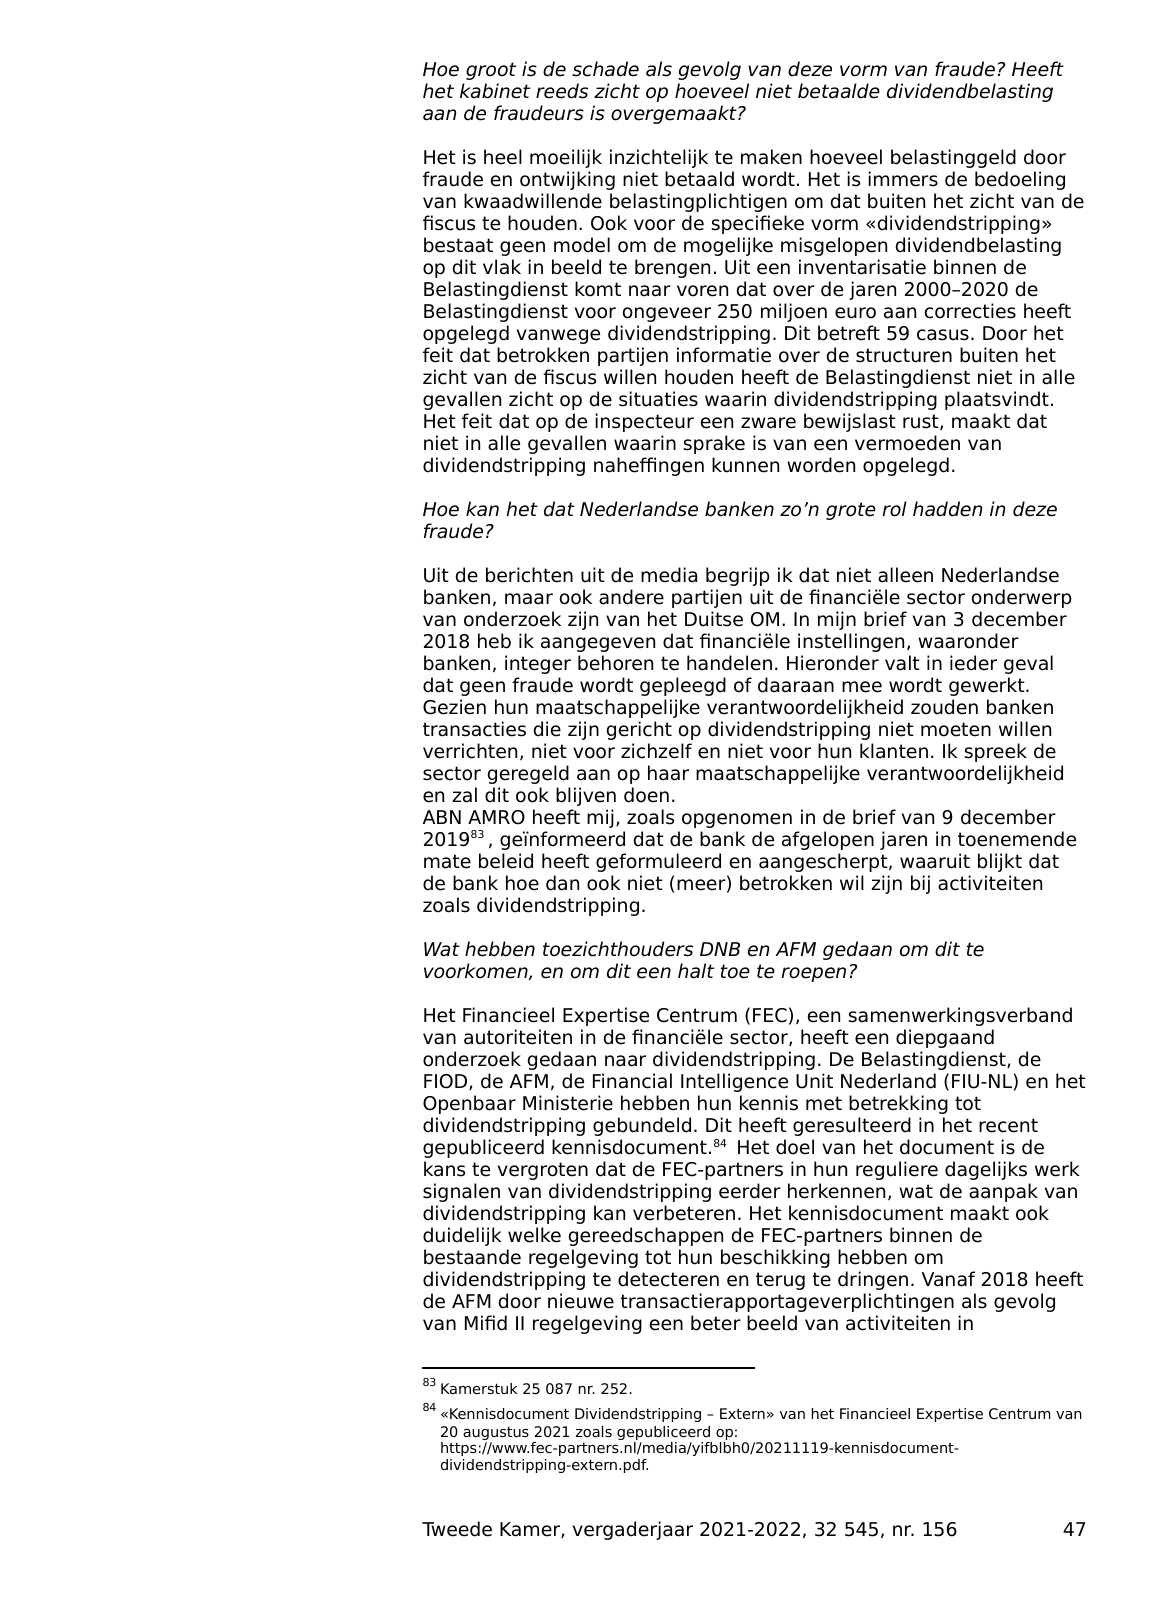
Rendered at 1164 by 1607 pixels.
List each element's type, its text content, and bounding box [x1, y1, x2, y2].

text Het Financieel Expertise Centrum (FEC), een samenwerkingsverband van autoriteiten in de financiële sector, heeft een diepgaand onderzoek gedaan naar dividendstripping. De Belastingdienst, de FIOD, de AFM, de Financial Intelligence Unit Nederland (FIU-NL) en het Openbaar Ministerie hebben hun kennis met betrekking tot dividendstripping gebundeld. Dit heeft geresulteerd in het recent gepubliceerd kennisdocument. Het doel van het document is de kans te vergroten dat de FEC-partners in hun reguliere dagelijks werk signalen van dividendstripping eerder herkennen, wat de aanpak van dividendstripping kan verbeteren. Het kennisdocument maakt ook duidelijk welke gereedschappen de FEC-partners binnen de bestaande regelgeving tot hun beschikking hebben om dividendstripping te detecteren en terug te dringen. Vanaf 2018 heeft de AFM door nieuwe transactierapportageverplichtingen als gevolg van Mifid II regelgeving een beter beeld van activiteiten in [422, 1005, 1087, 1335]
text Hoe kan het dat Nederlandse banken zo’n grote rol hadden in deze fraude? [422, 499, 1087, 543]
text Hoe groot is de schade als gevolg van deze vorm van fraude? Heeft het kabinet reeds zicht op hoeveel niet betaalde dividendbelasting aan de fraudeurs is overgemaakt? [422, 59, 1087, 125]
text Uit de berichten uit de media begrijp ik dat niet alleen Nederlandse banken, maar ook andere partijen uit de financiële sector onderwerp van onderzoek zijn van het Duitse OM. In mijn brief van 3 december 2018 heb ik aangegeven dat financiële instellingen, waaronder banken, integer behoren te handelen. Hieronder valt in ieder geval dat geen fraude wordt gepleegd of daaraan mee wordt gewerkt. Gezien hun maatschappelijke verantwoordelijkheid zouden banken transacties die zijn gericht op dividendstripping niet moeten willen verrichten, niet voor zichzelf en niet voor hun klanten. Ik spreek de sector geregeld aan op haar maatschappelijke verantwoordelijkheid en zal dit ook blijven doen. [422, 565, 1087, 807]
text «Kennisdocument Dividendstripping – Extern» van het Financieel Expertise Centrum van 20 augustus 2021 zoals gepubliceerd op: https://www.fec-partners.nl/media/yifblbh0/20211119-kennisdocument-dividendstripping-extern.pdf. [422, 1402, 1087, 1474]
text ABN AMRO heeft mij, zoals opgenomen in de brief van 9 december 2019, geïnformeerd dat de bank de afgelopen jaren in toenemende mate beleid heeft geformuleerd en aangescherpt, waaruit blijkt dat de bank hoe dan ook niet (meer) betrokken wil zijn bij activiteiten zoals dividendstripping. [422, 807, 1087, 917]
text Het is heel moeilijk inzichtelijk te maken hoeveel belastinggeld door fraude en ontwijking niet betaald wordt. Het is immers de bedoeling van kwaadwillende belastingplichtigen om dat buiten het zicht van de fiscus te houden. Ook voor de specifieke vorm «dividendstripping» bestaat geen model om de mogelijke misgelopen dividendbelasting op dit vlak in beeld te brengen. Uit een inventarisatie binnen de Belastingdienst komt naar voren dat over de jaren 2000–2020 de Belastingdienst voor ongeveer 250 miljoen euro aan correcties heeft opgelegd vanwege dividendstripping. Dit betreft 59 casus. Door het feit dat betrokken partijen informatie over de structuren buiten het zicht van de fiscus willen houden heeft de Belastingdienst niet in alle gevallen zicht op de situaties waarin dividendstripping plaatsvindt. Het feit dat op de inspecteur een zware bewijslast rust, maakt dat niet in alle gevallen waarin sprake is van een vermoeden van dividendstripping naheffingen kunnen worden opgelegd. [422, 147, 1087, 477]
text Kamerstuk 25 087 nr. 252. [422, 1377, 1087, 1399]
text Wat hebben toezichthouders DNB en AFM gedaan om dit te voorkomen, en om dit een halt toe te roepen? [422, 939, 1087, 983]
